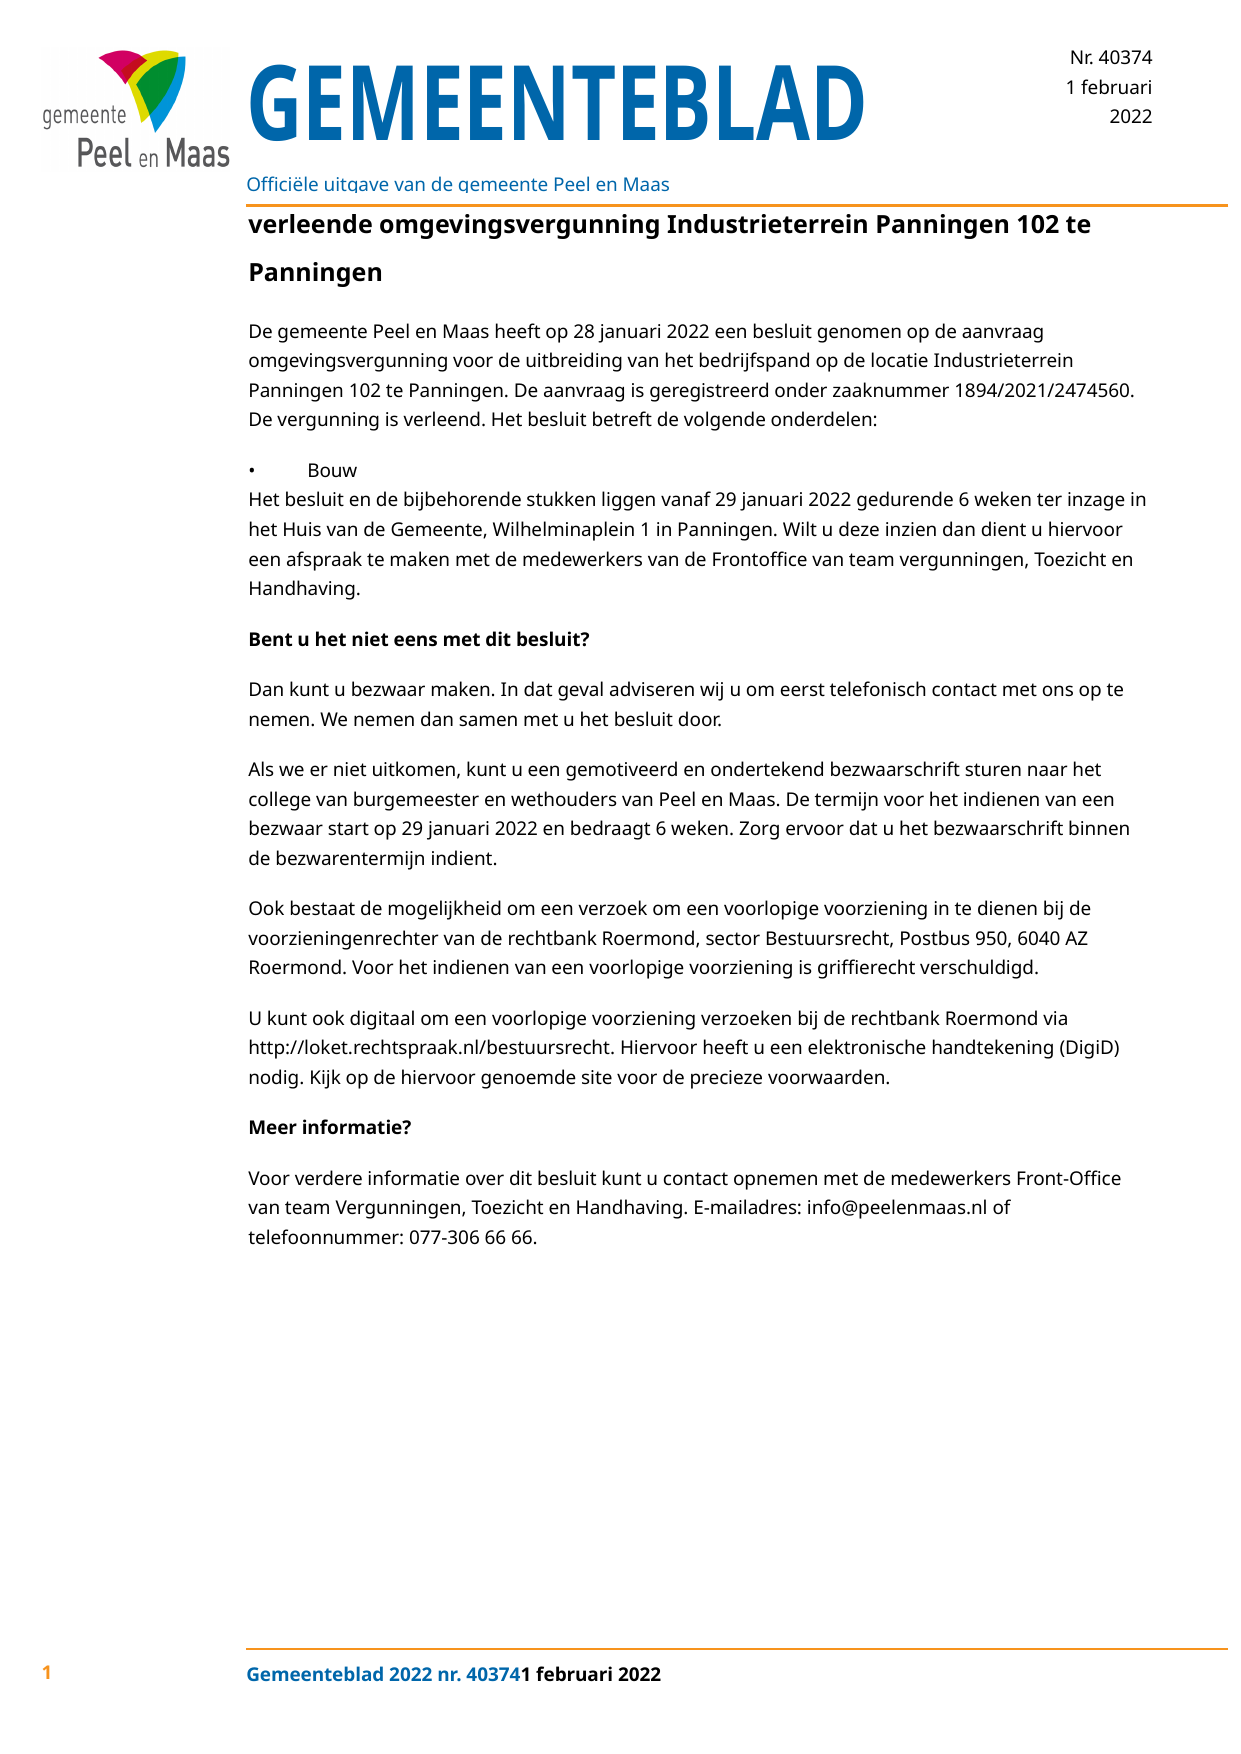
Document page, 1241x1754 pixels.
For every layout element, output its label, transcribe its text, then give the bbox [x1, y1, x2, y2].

text Bent u het niet eens met dit besluit? [248, 626, 1152, 652]
text Het besluit en de bijbehorende stukken liggen vanaf 29 januari 2022 gedurende 6 weken ter inzage in het Huis van de Gemeente, Wilhelminaplein 1 in Panningen. Wilt u deze inzien dan dient u hiervoor een afspraak te maken met de medewerkers van de Frontoffice van team vergunningen, Toezicht en Handhaving. [248, 487, 1152, 601]
text Ook bestaat de mogelijkheid om een verzoek om een voorlopige voorziening in te dienen bij de voorzieningenrechter van de rechtbank Roermond, sector Bestuursrecht, Postbus 950, 6040 AZ Roermond. Voor het indienen van een voorlopige voorziening is griffierecht verschuldigd. [248, 895, 1152, 980]
text Meer informatie? [248, 1114, 1152, 1140]
picture [41, 47, 231, 172]
text De gemeente Peel en Maas heeft op 28 januari 2022 een besluit genomen op de aanvraag omgevingsvergunning voor de uitbreiding van het bedrijfspand op de locatie Industrieterrein Panningen 102 te Panningen. De aanvraag is geregistreerd onder zaaknummer 1894/2021/2474560. De vergunning is verleend. Het besluit betreft de volgende onderdelen: [248, 318, 1152, 432]
text verleende omgevingsvergunning Industrieterrein Panningen 102 te Panningen [248, 207, 1152, 288]
text U kunt ook digitaal om een voorlopige voorziening verzoeken bij de rechtbank Roermond via http://loket.rechtspraak.nl/bestuursrecht. Hiervoor heeft u een elektronische handtekening (DigiD) nodig. Kijk op de hiervoor genoemde site voor de precieze voorwaarden. [248, 1005, 1152, 1090]
text Dan kunt u bezwaar maken. In dat geval adviseren wij u om eerst telefonisch contact met ons op te nemen. We nemen dan samen met u het besluit door. [248, 676, 1152, 732]
text Als we er niet uitkomen, kunt u een gemotiveerd en ondertekend bezwaarschrift sturen naar het college van burgemeester en wethouders van Peel en Maas. De termijn voor het indienen van een bezwaar start op 29 januari 2022 en bedraagt 6 weken. Zorg ervoor dat u het bezwaarschrift binnen de bezwarentermijn indient. [248, 756, 1152, 871]
list Bouw [248, 457, 1152, 483]
text Voor verdere informatie over dit besluit kunt u contact opnemen met de medewerkers Front-Office van team Vergunningen, Toezicht en Handhaving. E-mailadres: info@peelenmaas.nl of telefoonnummer: 077-306 66 66. [248, 1165, 1152, 1250]
